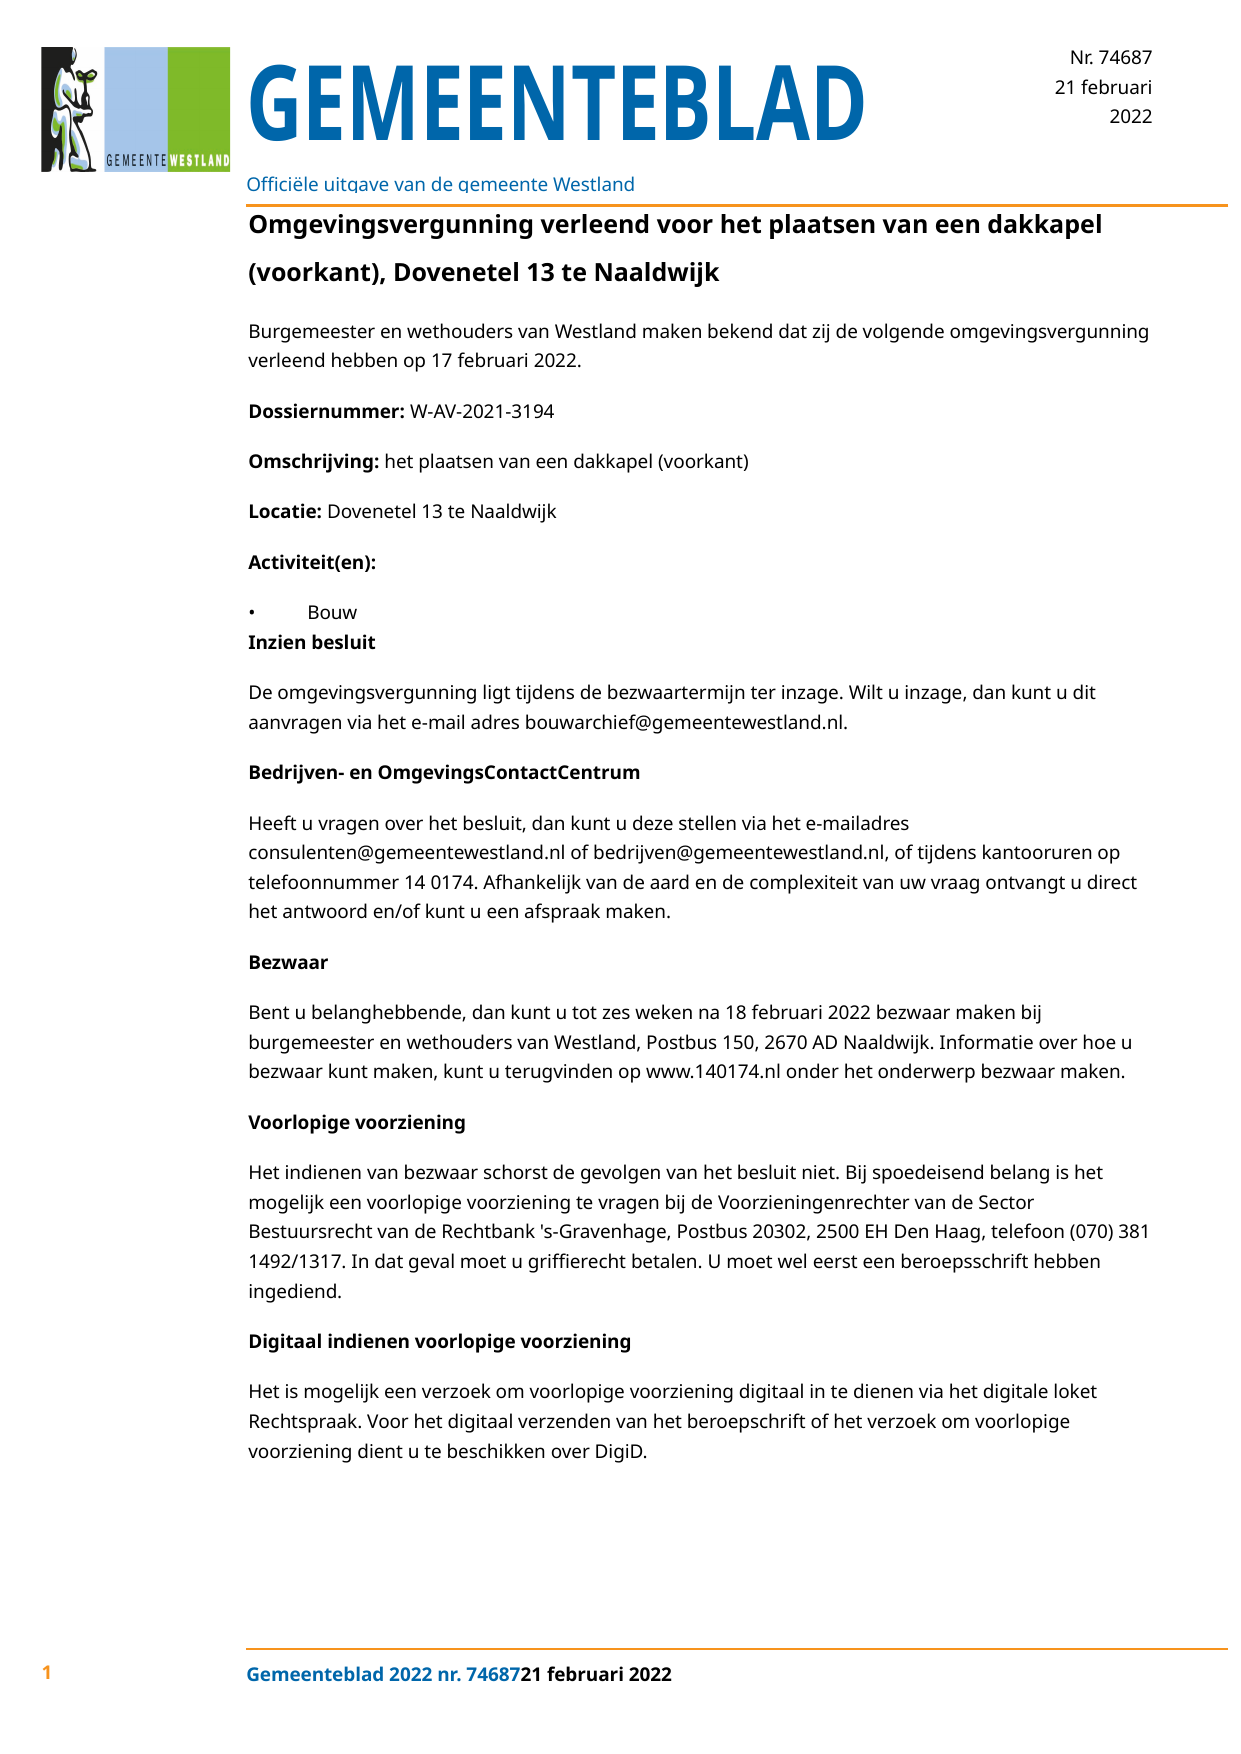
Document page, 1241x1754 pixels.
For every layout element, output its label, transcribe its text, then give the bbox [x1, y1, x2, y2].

text Voorlopige voorziening [248, 1109, 1152, 1135]
text Burgemeester en wethouders van Westland maken bekend dat zij de volgende omgevingsvergunning verleend hebben op 17 februari 2022. [248, 318, 1152, 373]
text Het indienen van bezwaar schorst de gevolgen van het besluit niet. Bij spoedeisend belang is het mogelijk een voorlopige voorziening te vragen bij de Voorzieningenrechter van de Sector Bestuursrecht van de Rechtbank 's-Gravenhage, Postbus 20302, 2500 EH Den Haag, telefoon (070) 381 1492/1317. In dat geval moet u griffierecht betalen. U moet wel eerst een beroepsschrift hebben ingediend. [248, 1159, 1152, 1304]
text Bezwaar [248, 949, 1152, 975]
text Locatie: Dovenetel 13 te Naaldwijk [248, 499, 1152, 524]
text Bent u belanghebbende, dan kunt u tot zes weken na 18 februari 2022 bezwaar maken bij burgemeester en wethouders van Westland, Postbus 150, 2670 AD Naaldwijk. Informatie over hoe u bezwaar kunt maken, kunt u terugvinden op www.140174.nl onder het onderwerp bezwaar maken. [248, 999, 1152, 1084]
picture [41, 47, 231, 172]
text Inzien besluit [248, 629, 1152, 655]
text Digitaal indienen voorlopige voorziening [248, 1328, 1152, 1354]
text Activiteit(en): [248, 549, 1152, 575]
text Heeft u vragen over het besluit, dan kunt u deze stellen via het e-mailadres consulenten@gemeentewestland.nl of bedrijven@gemeentewestland.nl, of tijdens kantooruren op telefoonnummer 14 0174. Afhankelijk van de aard en de complexiteit van uw vraag ontvangt u direct het antwoord en/of kunt u een afspraak maken. [248, 810, 1152, 924]
text Het is mogelijk een verzoek om voorlopige voorziening digitaal in te dienen via het digitale loket Rechtspraak. Voor het digitaal verzenden van het beroepschrift of het verzoek om voorlopige voorziening dient u te beschikken over DigiD. [248, 1379, 1152, 1464]
text De omgevingsvergunning ligt tijdens de bezwaartermijn ter inzage. Wilt u inzage, dan kunt u dit aanvragen via het e-mail adres bouwarchief@gemeentewestland.nl. [248, 679, 1152, 735]
text Dossiernummer: W-AV-2021-3194 [248, 398, 1152, 424]
text Bedrijven- en OmgevingsContactCentrum [248, 759, 1152, 785]
text Omgevingsvergunning verleend voor het plaatsen van een dakkapel (voorkant), Dovenetel 13 te Naaldwijk [248, 207, 1152, 288]
text Omschrijving: het plaatsen van een dakkapel (voorkant) [248, 448, 1152, 474]
list Bouw [248, 599, 1152, 625]
